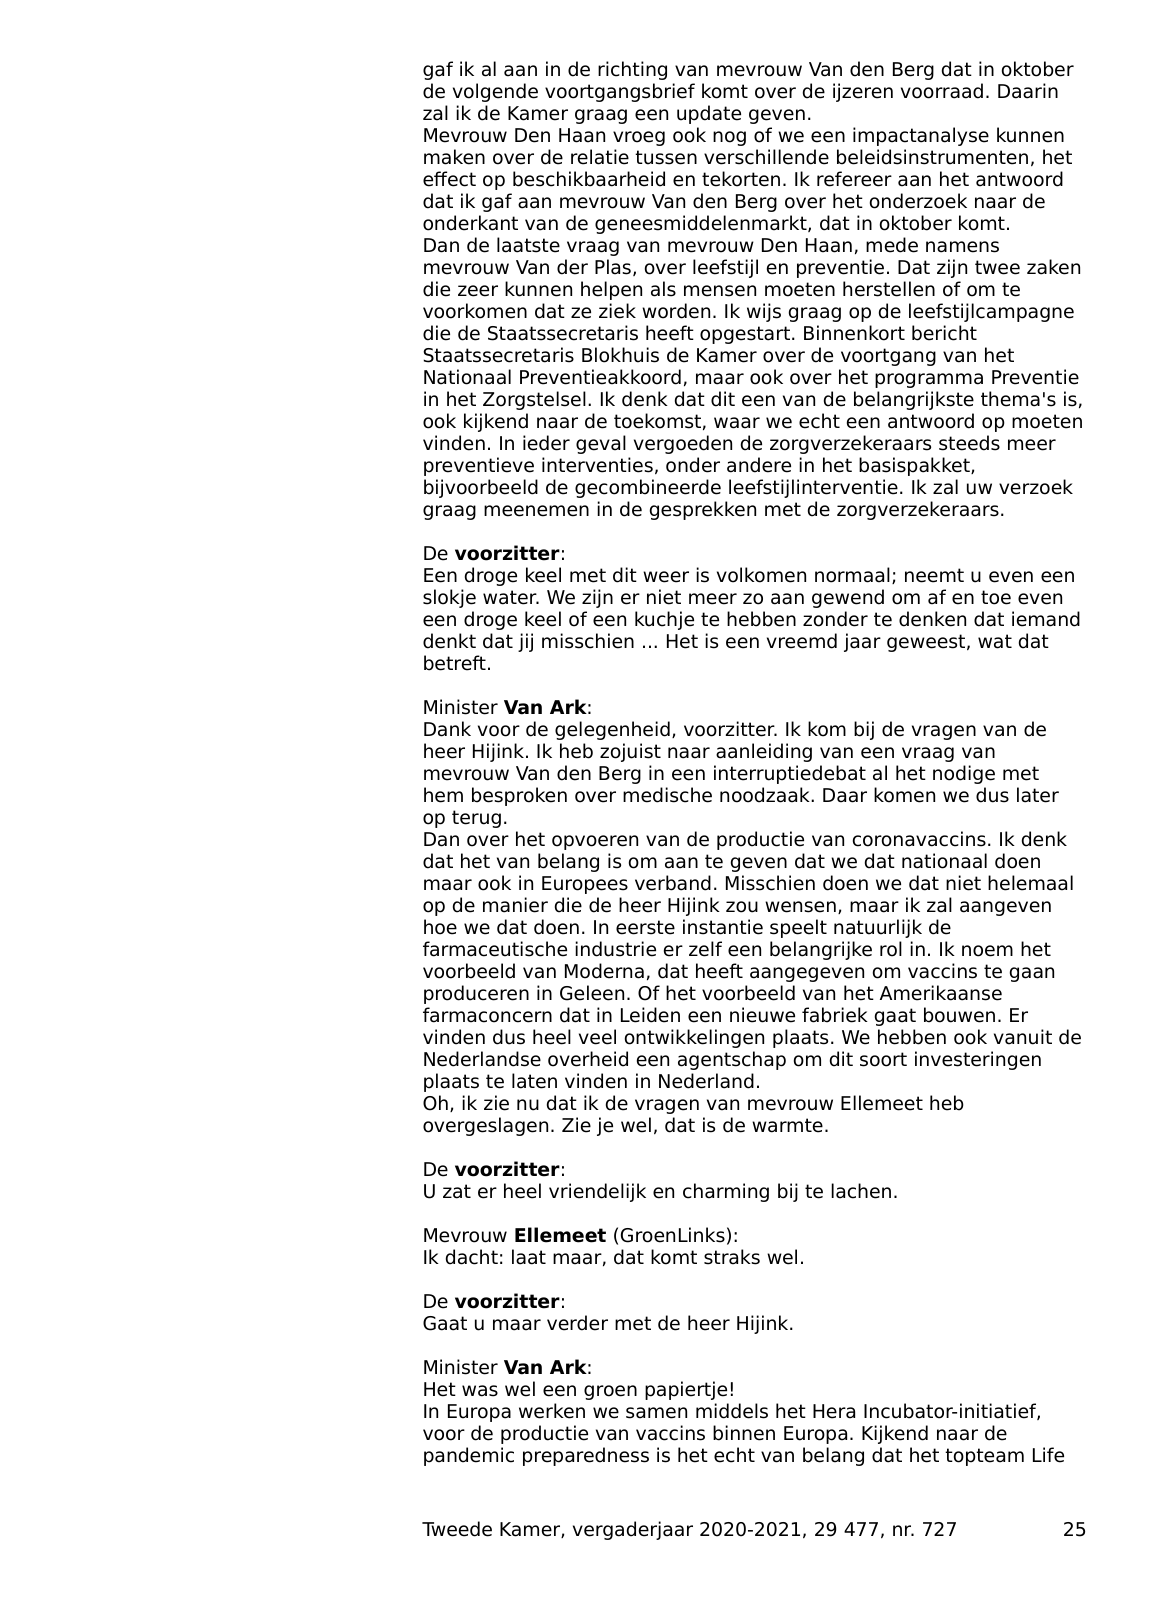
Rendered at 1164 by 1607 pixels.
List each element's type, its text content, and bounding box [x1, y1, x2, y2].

text De voorzitter: [422, 1291, 1087, 1313]
text Minister Van Ark: [422, 697, 1087, 719]
text Het was wel een groen papiertje! [422, 1379, 1087, 1401]
text Mevrouw Den Haan vroeg ook nog of we een impactanalyse kunnen maken over de relatie tussen verschillende beleidsinstrumenten, het effect op beschikbaarheid en tekorten. Ik refereer aan het antwoord dat ik gaf aan mevrouw Van den Berg over het onderzoek naar de onderkant van de geneesmiddelenmarkt, dat in oktober komt. [422, 125, 1087, 235]
text Ik dacht: laat maar, dat komt straks wel. [422, 1247, 1087, 1269]
text De voorzitter: [422, 543, 1087, 565]
text Minister Van Ark: [422, 1357, 1087, 1379]
text Dan over het opvoeren van de productie van coronavaccins. Ik denk dat het van belang is om aan te geven dat we dat nationaal doen maar ook in Europees verband. Misschien doen we dat niet helemaal op de manier die de heer Hijink zou wensen, maar ik zal aangeven hoe we dat doen. In eerste instantie speelt natuurlijk de farmaceutische industrie er zelf een belangrijke rol in. Ik noem het voorbeeld van Moderna, dat heeft aangegeven om vaccins te gaan produceren in Geleen. Of het voorbeeld van het Amerikaanse farmaconcern dat in Leiden een nieuwe fabriek gaat bouwen. Er vinden dus heel veel ontwikkelingen plaats. We hebben ook vanuit de Nederlandse overheid een agentschap om dit soort investeringen plaats te laten vinden in Nederland. [422, 829, 1087, 1092]
text gaf ik al aan in de richting van mevrouw Van den Berg dat in oktober de volgende voortgangsbrief komt over de ijzeren voorraad. Daarin zal ik de Kamer graag een update geven. [422, 59, 1087, 125]
text Dan de laatste vraag van mevrouw Den Haan, mede namens mevrouw Van der Plas, over leefstijl en preventie. Dat zijn twee zaken die zeer kunnen helpen als mensen moeten herstellen of om te voorkomen dat ze ziek worden. Ik wijs graag op de leefstijlcampagne die de Staatssecretaris heeft opgestart. Binnenkort bericht Staatssecretaris Blokhuis de Kamer over de voortgang van het Nationaal Preventieakkoord, maar ook over het programma Preventie in het Zorgstelsel. Ik denk dat dit een van de belangrijkste thema's is, ook kijkend naar de toekomst, waar we echt een antwoord op moeten vinden. In ieder geval vergoeden de zorgverzekeraars steeds meer preventieve interventies, onder andere in het basispakket, bijvoorbeeld de gecombineerde leefstijlinterventie. Ik zal uw verzoek graag meenemen in de gesprekken met de zorgverzekeraars. [422, 235, 1087, 521]
text Dank voor de gelegenheid, voorzitter. Ik kom bij de vragen van de heer Hijink. Ik heb zojuist naar aanleiding van een vraag van mevrouw Van den Berg in een interruptiedebat al het nodige met hem besproken over medische noodzaak. Daar komen we dus later op terug. [422, 719, 1087, 829]
text Mevrouw Ellemeet (GroenLinks): [422, 1225, 1087, 1247]
text De voorzitter: [422, 1159, 1087, 1181]
text Een droge keel met dit weer is volkomen normaal; neemt u even een slokje water. We zijn er niet meer zo aan gewend om af en toe even een droge keel of een kuchje te hebben zonder te denken dat iemand denkt dat jij misschien ... Het is een vreemd jaar geweest, wat dat betreft. [422, 565, 1087, 675]
text Gaat u maar verder met de heer Hijink. [422, 1313, 1087, 1335]
text U zat er heel vriendelijk en charming bij te lachen. [422, 1181, 1087, 1203]
text Oh, ik zie nu dat ik de vragen van mevrouw Ellemeet heb overgeslagen. Zie je wel, dat is de warmte. [422, 1092, 1087, 1136]
text In Europa werken we samen middels het Hera Incubator-initiatief, voor de productie van vaccins binnen Europa. Kijkend naar de pandemic preparedness is het echt van belang dat het topteam Life [422, 1401, 1087, 1467]
